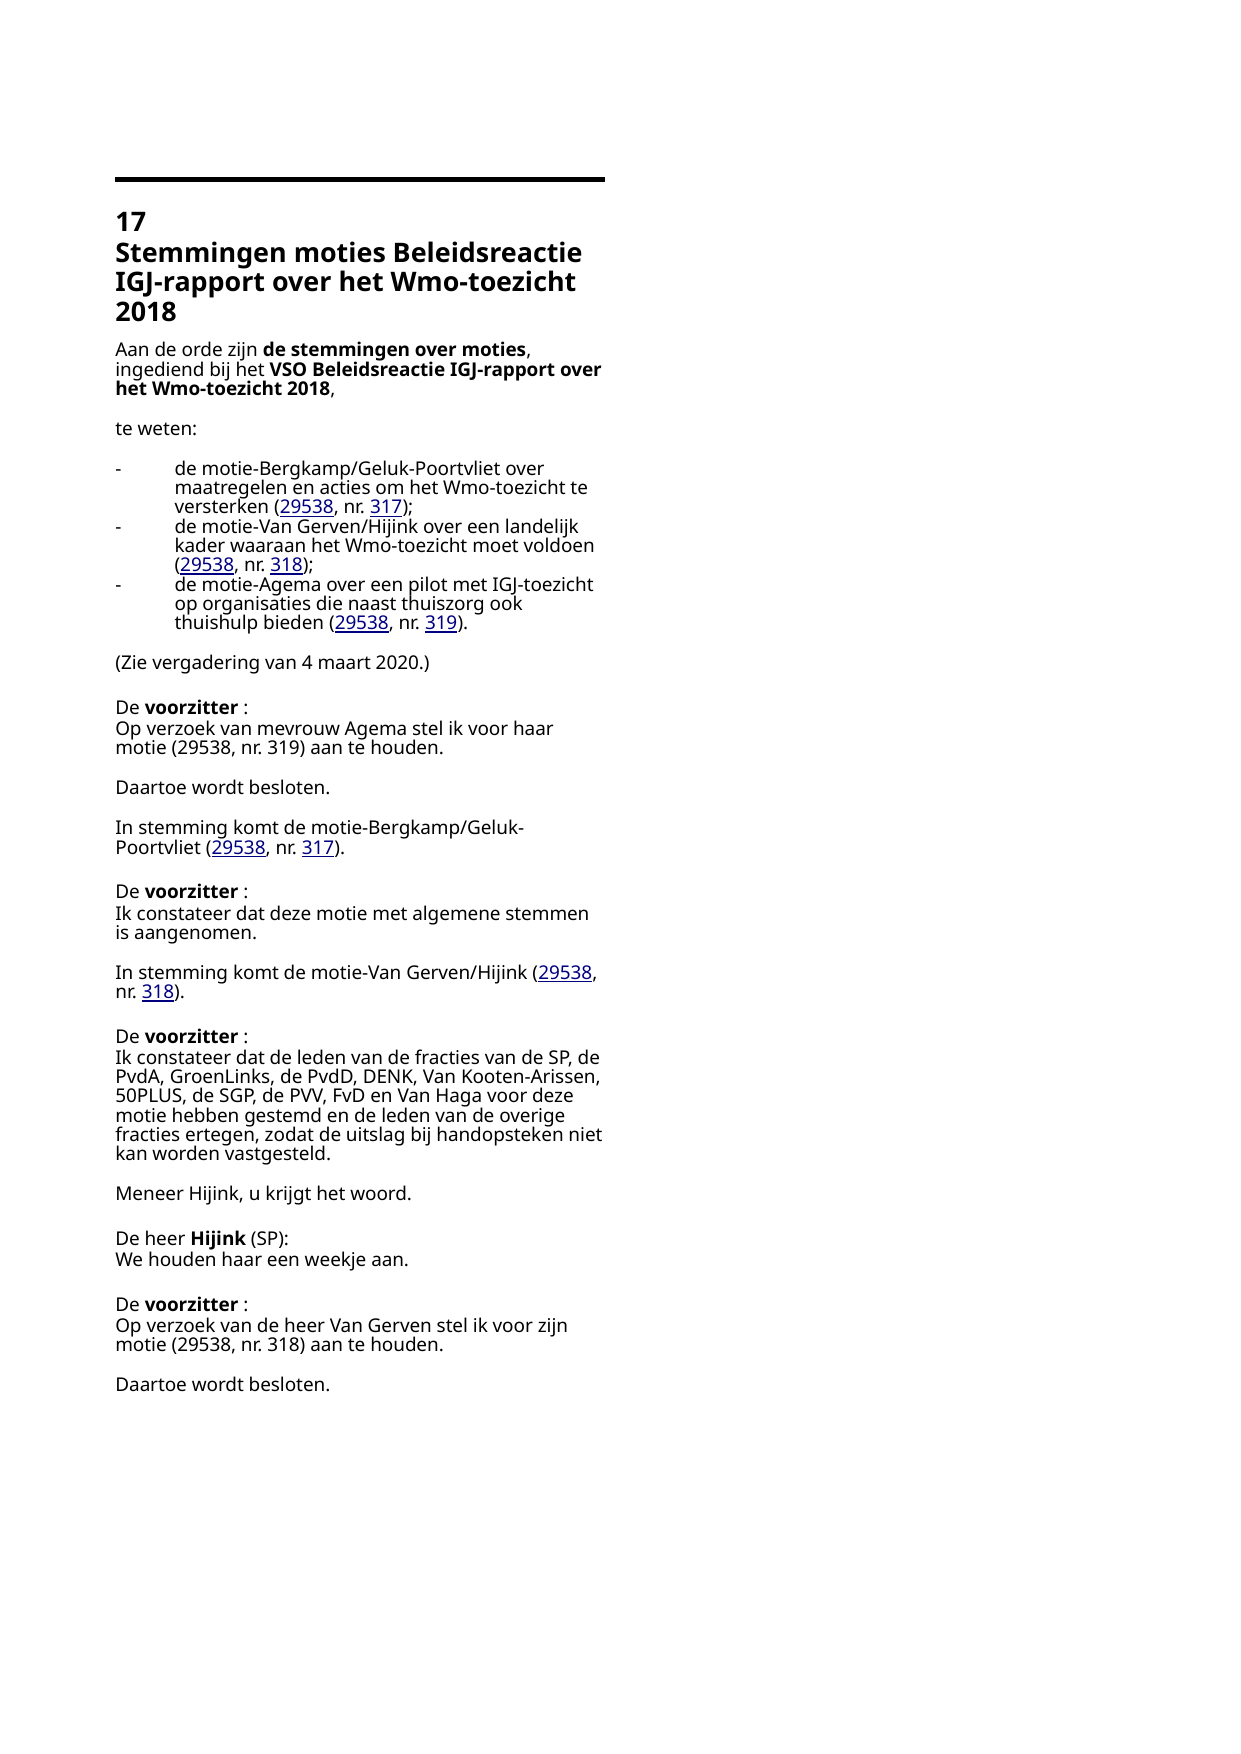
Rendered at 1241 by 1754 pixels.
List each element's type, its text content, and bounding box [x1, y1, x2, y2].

text Ik constateer dat de leden van de fracties van de SP, de PvdA, GroenLinks, de PvdD, DENK, Van Kooten-Arissen, 50PLUS, de SGP, de PVV, FvD en Van Haga voor deze motie hebben gestemd en de leden van de overige fracties ertegen, zodat de uitslag bij handopsteken niet kan worden vastgesteld. [115, 1049, 605, 1164]
text Op verzoek van mevrouw Agema stel ik voor haar motie (29538, nr. 319) aan te houden. [115, 720, 605, 758]
list de motie-Bergkamp/Geluk-Poortvliet over maatregelen en acties om het Wmo-toezicht te versterken (29538, nr. 317); [115, 460, 605, 518]
text Op verzoek van de heer Van Gerven stel ik voor zijn motie (29538, nr. 318) aan te houden. [115, 1317, 605, 1356]
text In stemming komt de motie-Bergkamp/Geluk-Poortvliet (29538, nr. 317). [115, 819, 605, 858]
text In stemming komt de motie-Van Gerven/Hijink (29538, nr. 318). [115, 964, 605, 1002]
text 17 [115, 203, 605, 239]
text De voorzitter : [115, 1023, 605, 1049]
text (Zie vergadering van 4 maart 2020.) [115, 654, 605, 673]
list de motie-Van Gerven/Hijink over een landelijk kader waaraan het Wmo-toezicht moet voldoen (29538, nr. 318); [115, 518, 605, 576]
text De voorzitter : [115, 1291, 605, 1317]
text Meneer Hijink, u krijgt het woord. [115, 1185, 605, 1205]
text te weten: [115, 420, 605, 439]
text De heer Hijink (SP): [115, 1226, 605, 1251]
text De voorzitter : [115, 879, 605, 904]
text De voorzitter : [115, 694, 605, 720]
text Daartoe wordt besloten. [115, 1376, 605, 1396]
text Stemmingen moties Beleidsreactie IGJ-rapport over het Wmo-toezicht 2018 [115, 239, 605, 341]
text Aan de orde zijn de stemmingen over moties, ingediend bij het VSO Beleidsreactie IGJ-rapport over het Wmo-toezicht 2018, [115, 341, 605, 399]
text Daartoe wordt besloten. [115, 779, 605, 798]
text We houden haar een weekje aan. [115, 1251, 605, 1271]
text Ik constateer dat deze motie met algemene stemmen is aangenomen. [115, 904, 605, 943]
list de motie-Agema over een pilot met IGJ-toezicht op organisaties die naast thuiszorg ook thuishulp bieden (29538, nr. 319). [115, 576, 605, 633]
